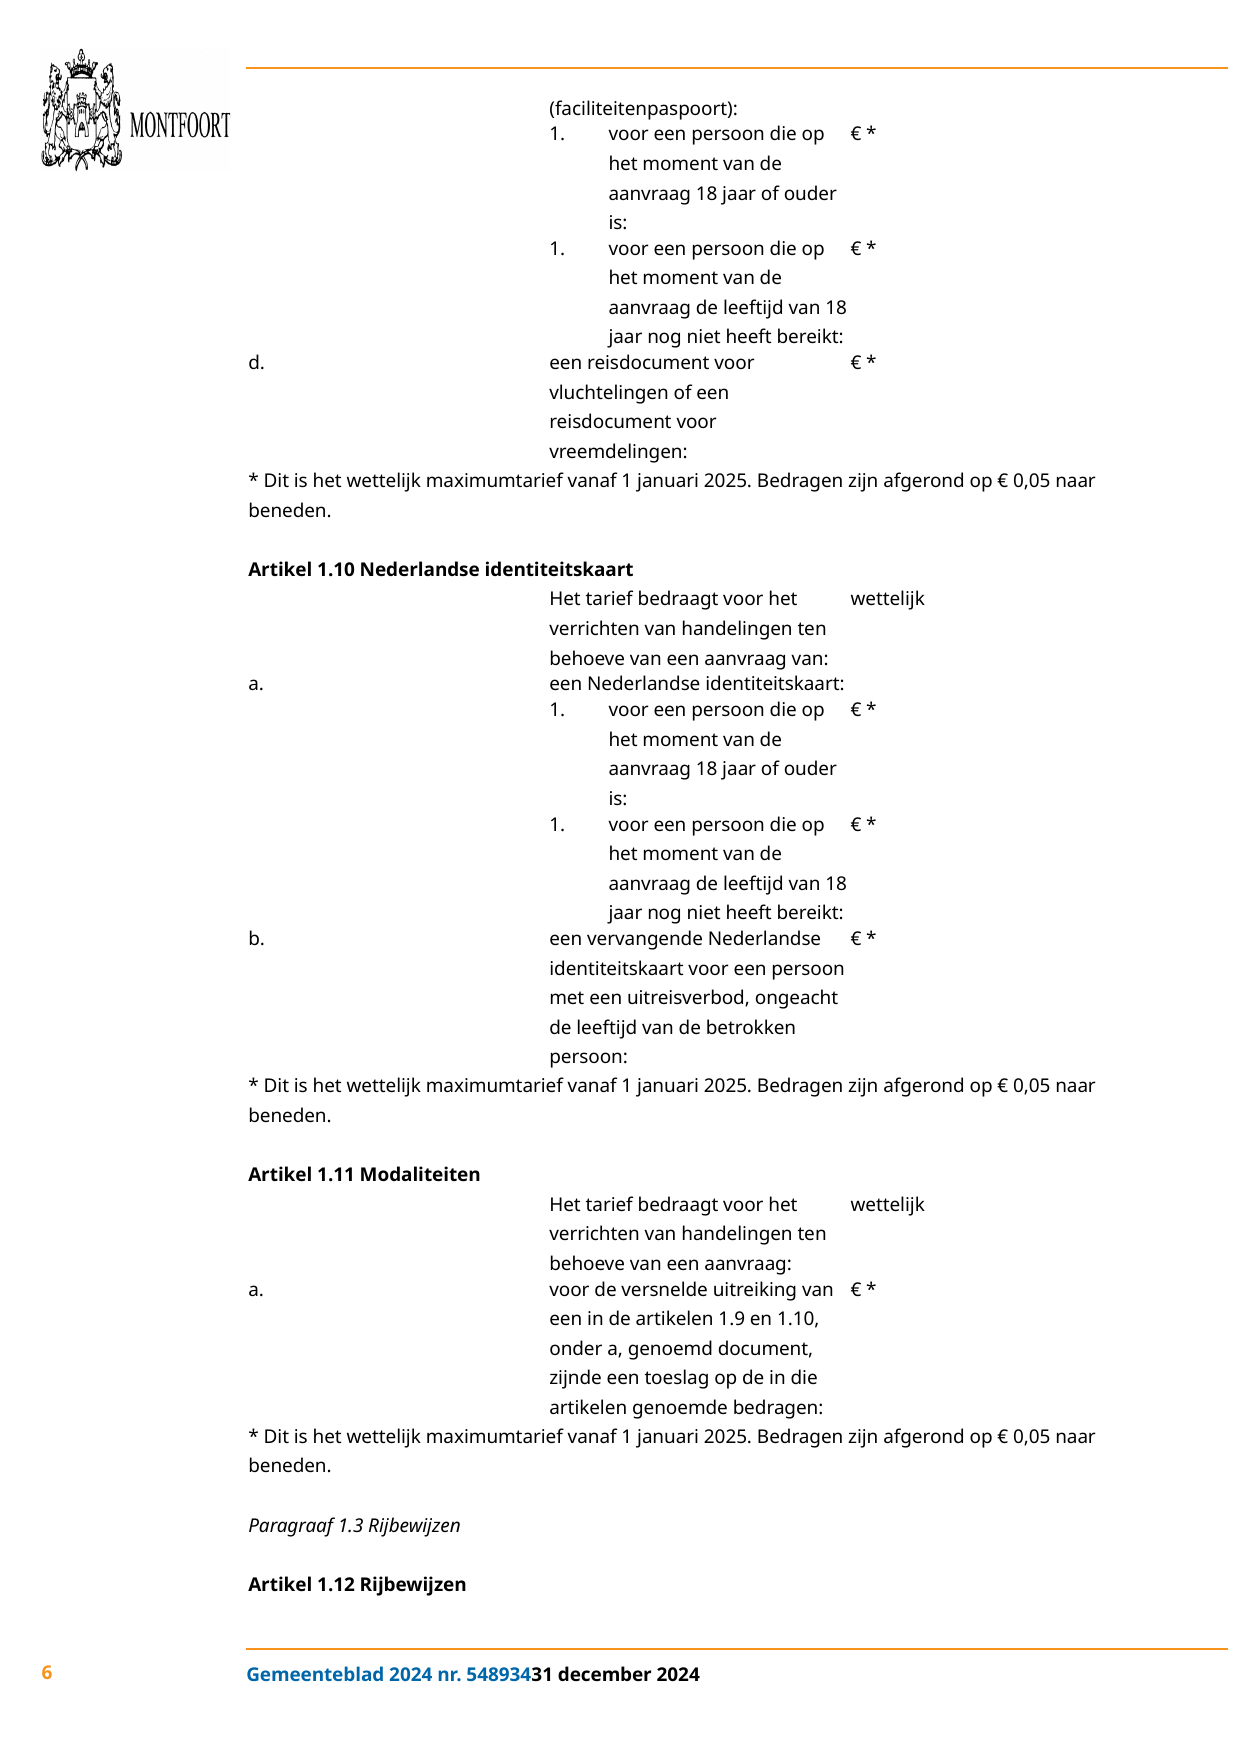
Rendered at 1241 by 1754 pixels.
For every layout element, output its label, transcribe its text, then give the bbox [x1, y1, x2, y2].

table_cell voor een persoon die op het moment van de aanvraag de leeftijd van 18 jaar nog niet heeft bereikt: [549, 811, 850, 925]
table_cell (faciliteitenpaspoort): [549, 95, 850, 121]
table_cell € * [850, 696, 1152, 811]
table_header Het tarief bedraagt voor het verrichten van handelingen ten behoeve van een aanvraag: [549, 1191, 850, 1276]
table_cell a. [248, 1276, 549, 1420]
table_cell [248, 121, 549, 235]
table_cell [248, 235, 549, 349]
table_cell een Nederlandse identiteitskaart: [549, 671, 850, 696]
table_header wettelijk [850, 586, 1152, 671]
table_header wettelijk [850, 1191, 1152, 1276]
table_cell € * [850, 350, 1152, 464]
table_cell € * [850, 925, 1152, 1069]
table_cell [850, 95, 1152, 121]
table_cell [850, 671, 1152, 696]
table_cell voor de versnelde uitreiking van een in de artikelen 1.9 en 1.10, onder a, genoemd document, zijnde een toeslag op de in die artikelen genoemde bedragen: [549, 1276, 850, 1420]
table_cell € * [850, 811, 1152, 925]
table_cell € * [850, 1276, 1152, 1420]
table_cell a. [248, 671, 549, 696]
text * Dit is het wettelijk maximumtarief vanaf 1 januari 2025. Bedragen zijn afgerond op € 0,05 naar beneden. [248, 1072, 1152, 1128]
table_cell d. [248, 350, 549, 464]
table_header Het tarief bedraagt voor het verrichten van handelingen ten behoeve van een aanvraag van: [549, 586, 850, 671]
picture [41, 47, 231, 172]
table_cell [248, 95, 549, 121]
table_cell [248, 696, 549, 811]
table_cell [248, 811, 549, 925]
table_cell een reisdocument voor vluchtelingen of een reisdocument voor vreemdelingen: [549, 350, 850, 464]
text Paragraaf 1.3 Rijbewijzen [248, 1512, 1152, 1538]
text Artikel 1.12 Rijbewijzen [248, 1571, 1152, 1597]
text Artikel 1.10 Nederlandse identiteitskaart [248, 556, 1152, 582]
text * Dit is het wettelijk maximumtarief vanaf 1 januari 2025. Bedragen zijn afgerond op € 0,05 naar beneden. [248, 467, 1152, 522]
table_cell voor een persoon die op het moment van de aanvraag 18 jaar of ouder is: [549, 696, 850, 811]
text Artikel 1.11 Modaliteiten [248, 1161, 1152, 1187]
table_cell b. [248, 925, 549, 1069]
table_cell € * [850, 121, 1152, 235]
table_cell voor een persoon die op het moment van de aanvraag 18 jaar of ouder is: [549, 121, 850, 235]
table_cell voor een persoon die op het moment van de aanvraag de leeftijd van 18 jaar nog niet heeft bereikt: [549, 235, 850, 349]
table_cell € * [850, 235, 1152, 349]
table_header [248, 1191, 549, 1276]
text * Dit is het wettelijk maximumtarief vanaf 1 januari 2025. Bedragen zijn afgerond op € 0,05 naar beneden. [248, 1423, 1152, 1478]
table_header [248, 586, 549, 671]
table_cell een vervangende Nederlandse identiteitskaart voor een persoon met een uitreisverbod, ongeacht de leeftijd van de betrokken persoon: [549, 925, 850, 1069]
